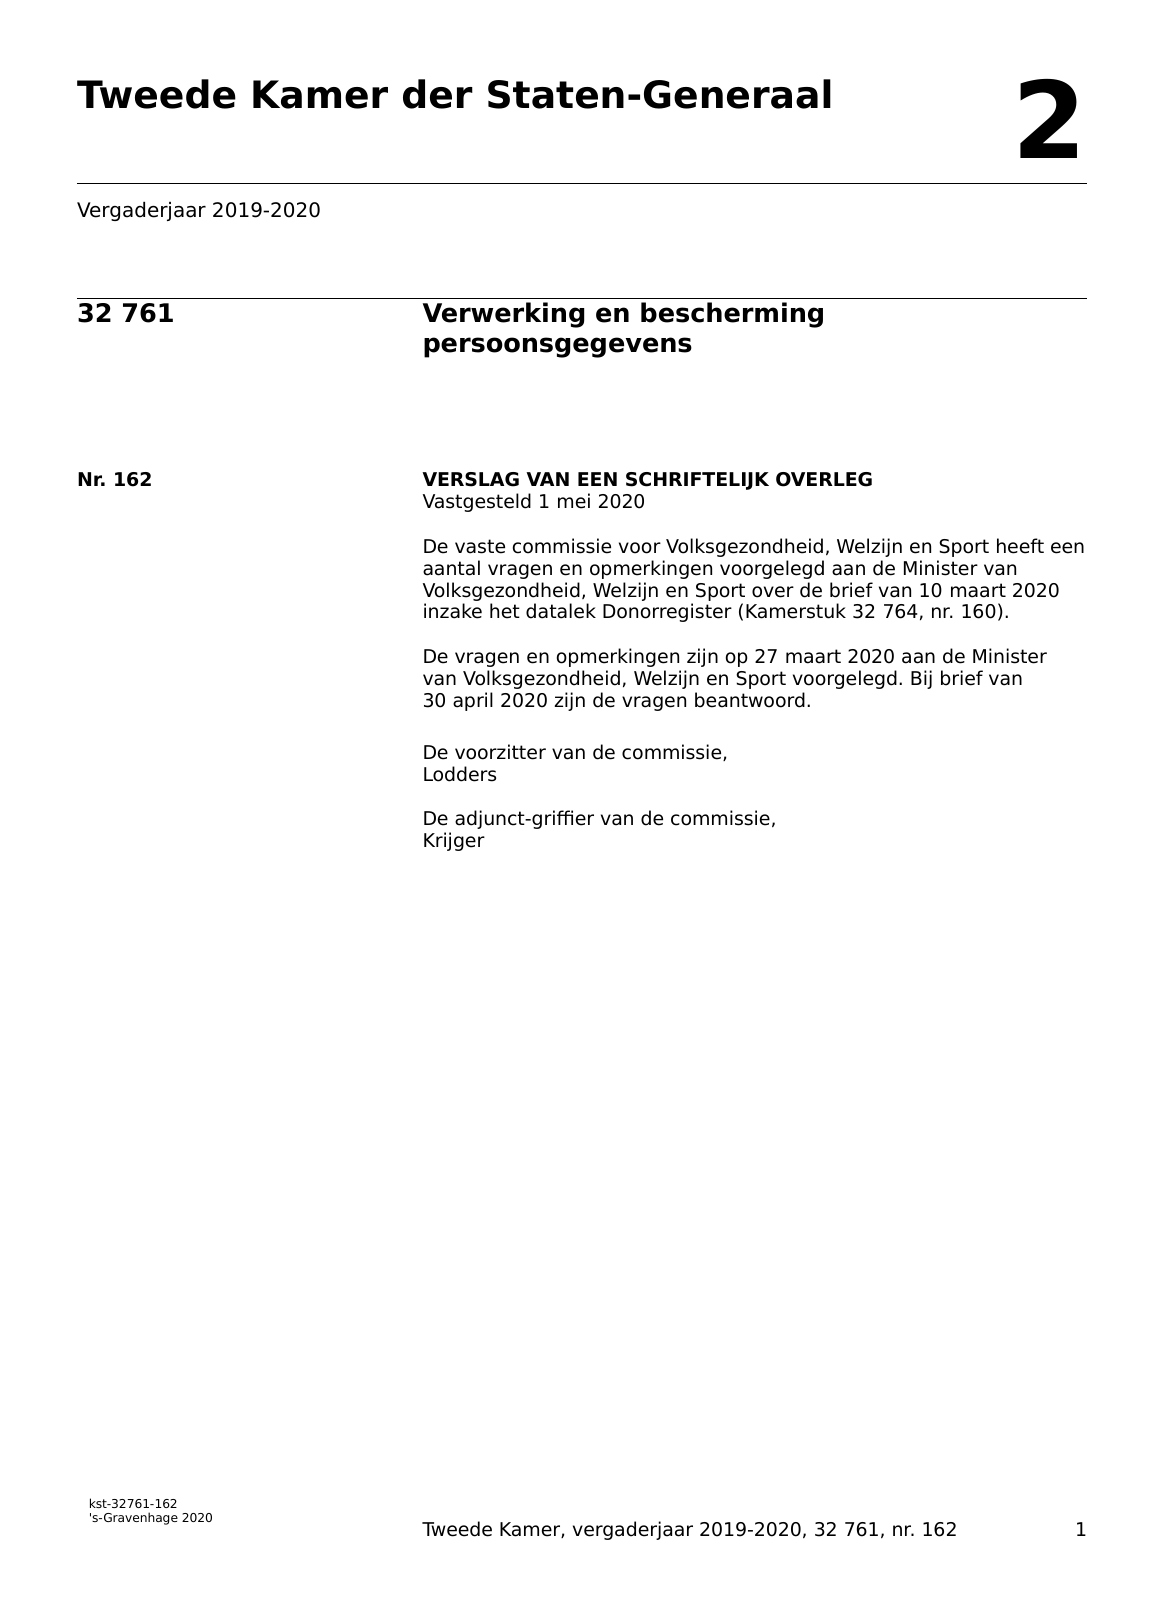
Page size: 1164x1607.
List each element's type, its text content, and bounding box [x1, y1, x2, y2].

text Vastgesteld 1 mei 2020 [422, 491, 1087, 513]
text De vragen en opmerkingen zijn op 27 maart 2020 aan de Minister van Volksgezondheid, Welzijn en Sport voorgelegd. Bij brief van 30 april 2020 zijn de vragen beantwoord. [422, 646, 1087, 712]
text De adjunct-griffier van de commissie, Krijger [422, 808, 1087, 852]
table_cell Vergaderjaar 2019-2020 [77, 184, 1087, 298]
text 's-Gravenhage 2020 [88, 1511, 323, 1525]
text De voorzitter van de commissie, Lodders [422, 742, 1087, 786]
table_header 2 [886, 59, 1087, 183]
text De vaste commissie voor Volksgezondheid, Welzijn en Sport heeft een aantal vragen en opmerkingen voorgelegd aan de Minister van Volksgezondheid, Welzijn en Sport over de brief van 10 maart 2020 inzake het datalek Donorregister (Kamerstuk 32 764, nr. 160). [422, 536, 1087, 623]
table_header Tweede Kamer der Staten-Generaal [77, 59, 886, 183]
subtitle 32 761 Verwerking en bescherming persoonsgegevens [77, 299, 1087, 358]
text kst-32761-162 [88, 1497, 323, 1511]
subtitle Nr. 162 VERSLAG VAN EEN SCHRIFTELIJK OVERLEG [77, 469, 1087, 491]
